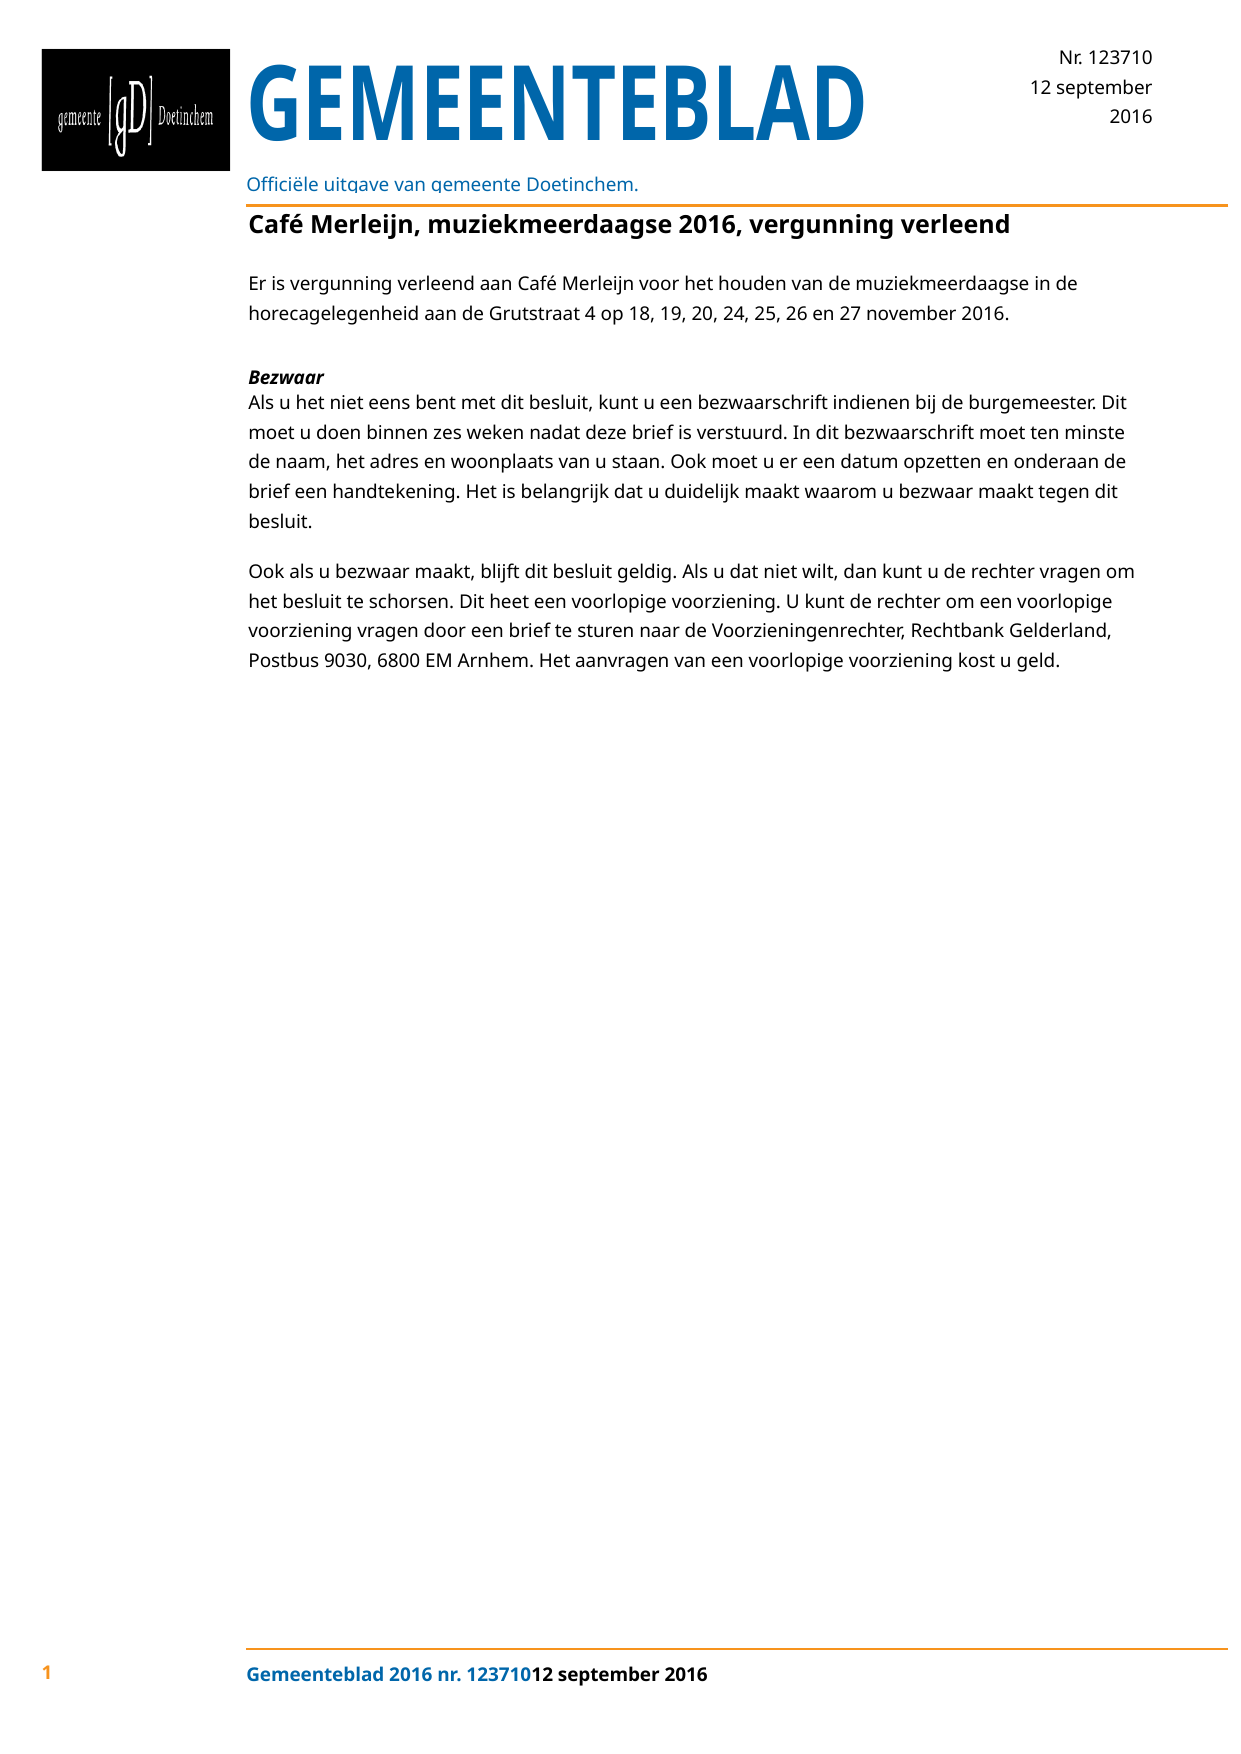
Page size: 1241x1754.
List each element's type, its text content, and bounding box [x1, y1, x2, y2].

text Café Merleijn, muziekmeerdaagse 2016, vergunning verleend [248, 207, 1152, 241]
text Als u het niet eens bent met dit besluit, kunt u een bezwaarschrift indienen bij de burgemeester. Dit moet u doen binnen zes weken nadat deze brief is verstuurd. In dit bezwaarschrift moet ten minste de naam, het adres en woonplaats van u staan. Ook moet u er een datum opzetten en onderaan de brief een handtekening. Het is belangrijk dat u duidelijk maakt waarom u bezwaar maakt tegen dit besluit. [248, 389, 1152, 534]
picture [41, 47, 231, 172]
text Bezwaar [248, 364, 1152, 389]
text Er is vergunning verleend aan Café Merleijn voor het houden van de muziekmeerdaagse in de horecagelegenheid aan de Grutstraat 4 op 18, 19, 20, 24, 25, 26 en 27 november 2016. [248, 270, 1152, 326]
text Ook als u bezwaar maakt, blijft dit besluit geldig. Als u dat niet wilt, dan kunt u de rechter vragen om het besluit te schorsen. Dit heet een voorlopige voorziening. U kunt de rechter om een voorlopige voorziening vragen door een brief te sturen naar de Voorzieningenrechter, Rechtbank Gelderland, Postbus 9030, 6800 EM Arnhem. Het aanvragen van een voorlopige voorziening kost u geld. [248, 558, 1152, 673]
